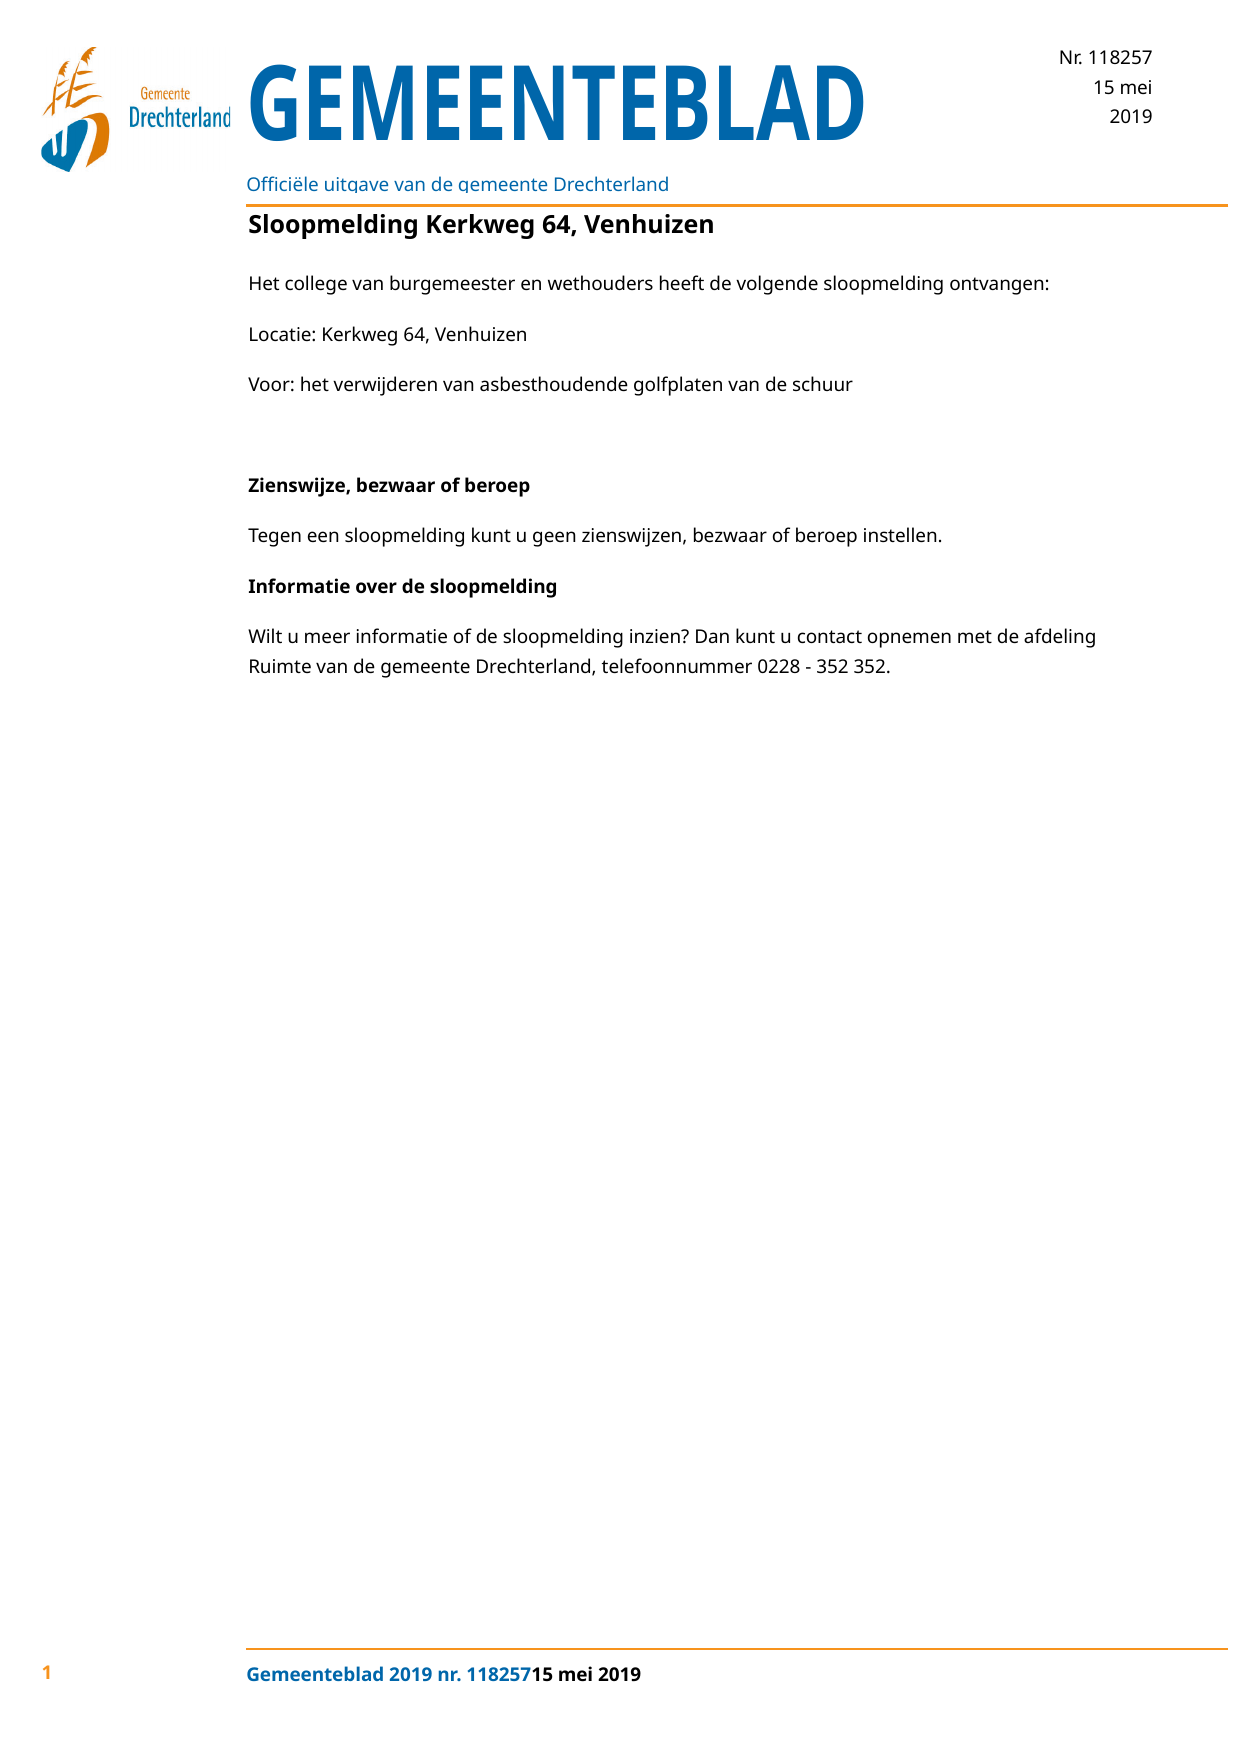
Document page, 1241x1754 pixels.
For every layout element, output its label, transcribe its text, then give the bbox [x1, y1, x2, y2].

text Het college van burgemeester en wethouders heeft de volgende sloopmelding ontvangen: [248, 270, 1152, 296]
picture [41, 158, 64, 172]
picture [41, 47, 231, 172]
text Sloopmelding Kerkweg 64, Venhuizen [248, 207, 1152, 241]
text Informatie over de sloopmelding [248, 573, 1152, 598]
picture [226, 115, 231, 124]
text Voor: het verwijderen van asbesthoudende golfplaten van de schuur [248, 371, 1152, 397]
text Locatie: Kerkweg 64, Venhuizen [248, 321, 1152, 346]
text Tegen een sloopmelding kunt u geen zienswijzen, bezwaar of beroep instellen. [248, 522, 1152, 548]
text Zienswijze, bezwaar of beroep [248, 472, 1152, 498]
text Wilt u meer informatie of de sloopmelding inzien? Dan kunt u contact opnemen met de afdeling Ruimte van de gemeente Drechterland, telefoonnummer 0228 - 352 352. [248, 623, 1152, 678]
